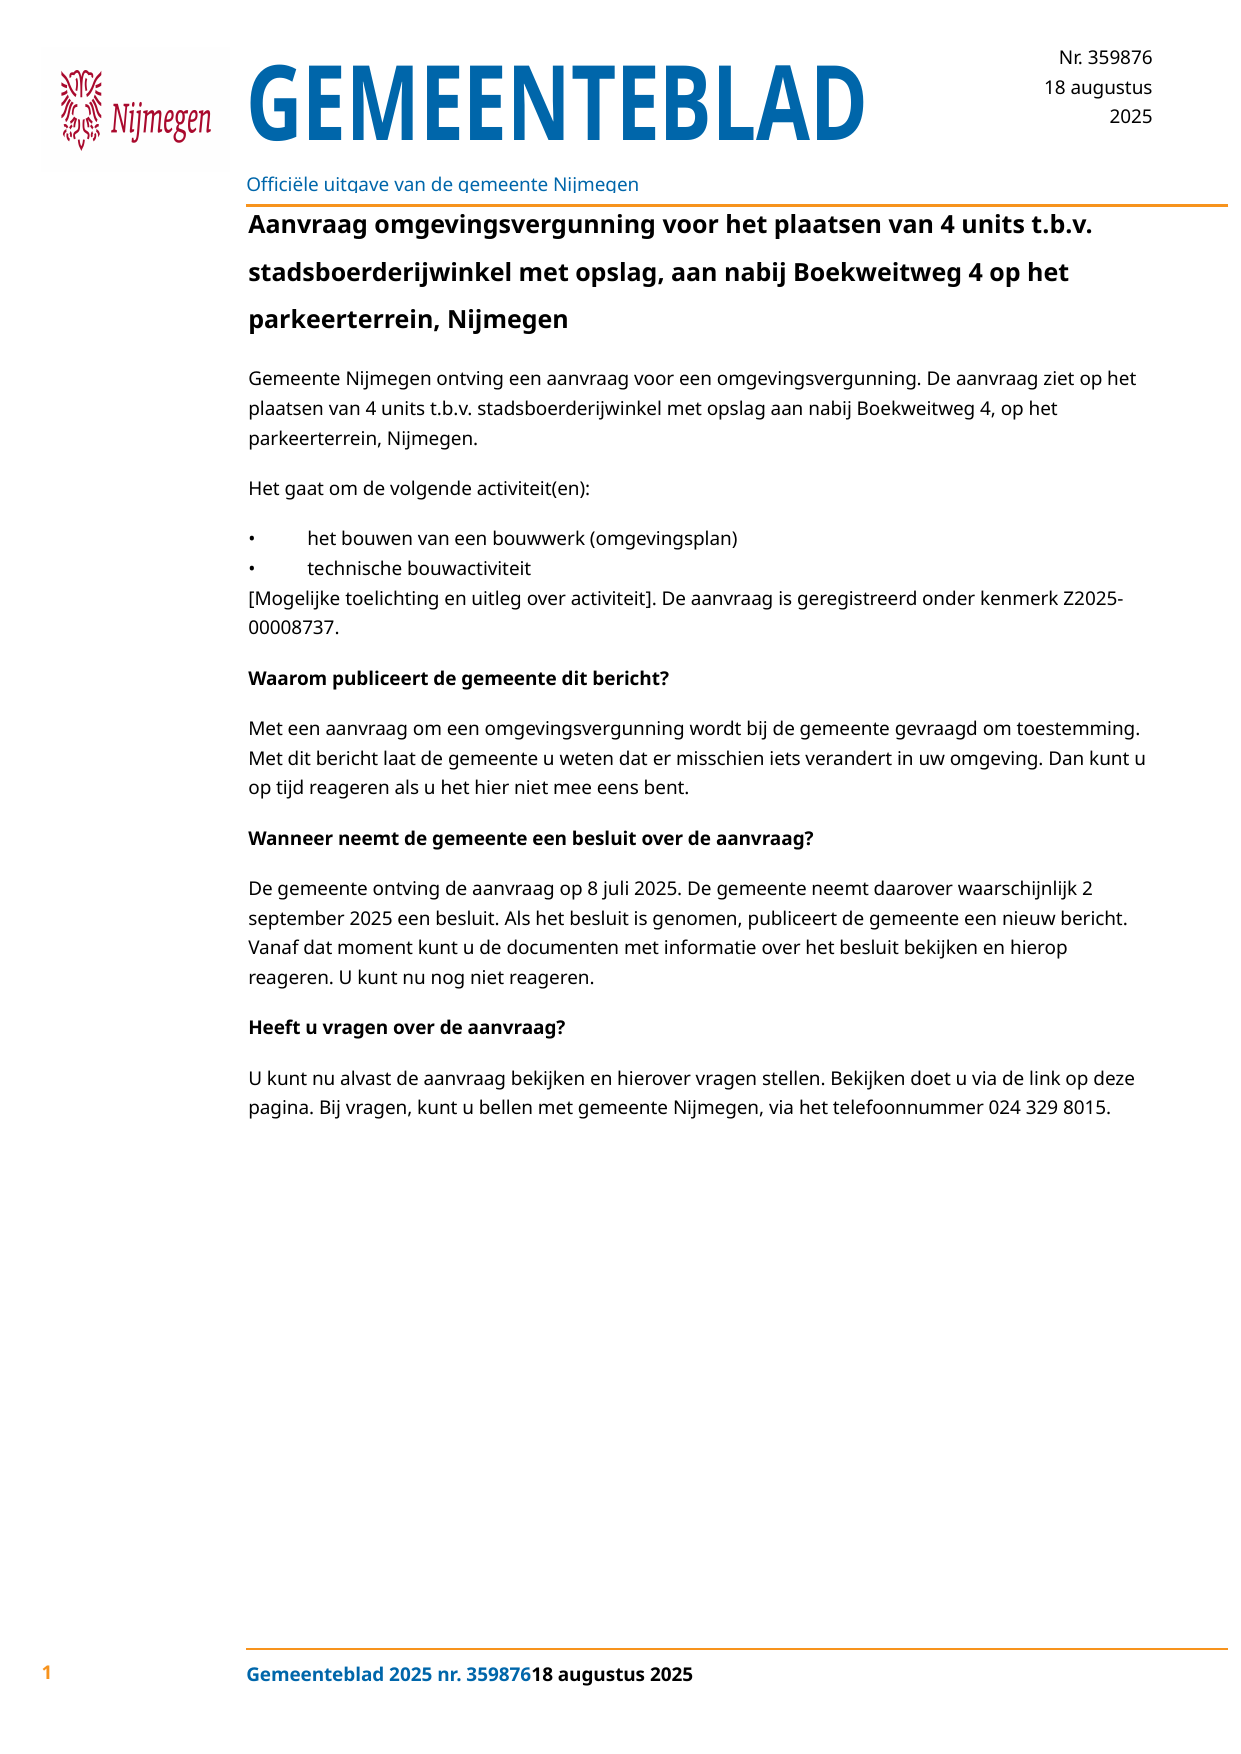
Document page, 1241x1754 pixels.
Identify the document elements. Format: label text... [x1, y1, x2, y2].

text [Mogelijke toelichting en uitleg over activiteit]. De aanvraag is geregistreerd onder kenmerk Z2025-00008737. [248, 585, 1152, 640]
list het bouwen van een bouwwerk (omgevingsplan) [248, 526, 1152, 551]
text Gemeente Nijmegen ontving een aanvraag voor een omgevingsvergunning. De aanvraag ziet op het plaatsen van 4 units t.b.v. stadsboerderijwinkel met opslag aan nabij Boekweitweg 4, op het parkeerterrein, Nijmegen. [248, 366, 1152, 450]
list technische bouwactiviteit [248, 555, 1152, 581]
text Waarom publiceert de gemeente dit bericht? [248, 665, 1152, 690]
text U kunt nu alvast de aanvraag bekijken en hierover vragen stellen. Bekijken doet u via de link op deze pagina. Bij vragen, kunt u bellen met gemeente Nijmegen, via het telefoonnummer 024 329 8015. [248, 1065, 1152, 1120]
picture [41, 47, 231, 172]
text Aanvraag omgevingsvergunning voor het plaatsen van 4 units t.b.v. stadsboerderijwinkel met opslag, aan nabij Boekweitweg 4 op het parkeerterrein, Nijmegen [248, 207, 1152, 336]
text Met een aanvraag om een omgevingsvergunning wordt bij de gemeente gevraagd om toestemming. Met dit bericht laat de gemeente u weten dat er misschien iets verandert in uw omgeving. Dan kunt u op tijd reageren als u het hier niet mee eens bent. [248, 715, 1152, 800]
text De gemeente ontving de aanvraag op 8 juli 2025. De gemeente neemt daarover waarschijnlijk 2 september 2025 een besluit. Als het besluit is genomen, publiceert de gemeente een nieuw bericht. Vanaf dat moment kunt u de documenten met informatie over het besluit bekijken en hierop reageren. U kunt nu nog niet reageren. [248, 875, 1152, 989]
text Het gaat om de volgende activiteit(en): [248, 475, 1152, 501]
text Heeft u vragen over de aanvraag? [248, 1014, 1152, 1040]
text Wanneer neemt de gemeente een besluit over de aanvraag? [248, 825, 1152, 850]
